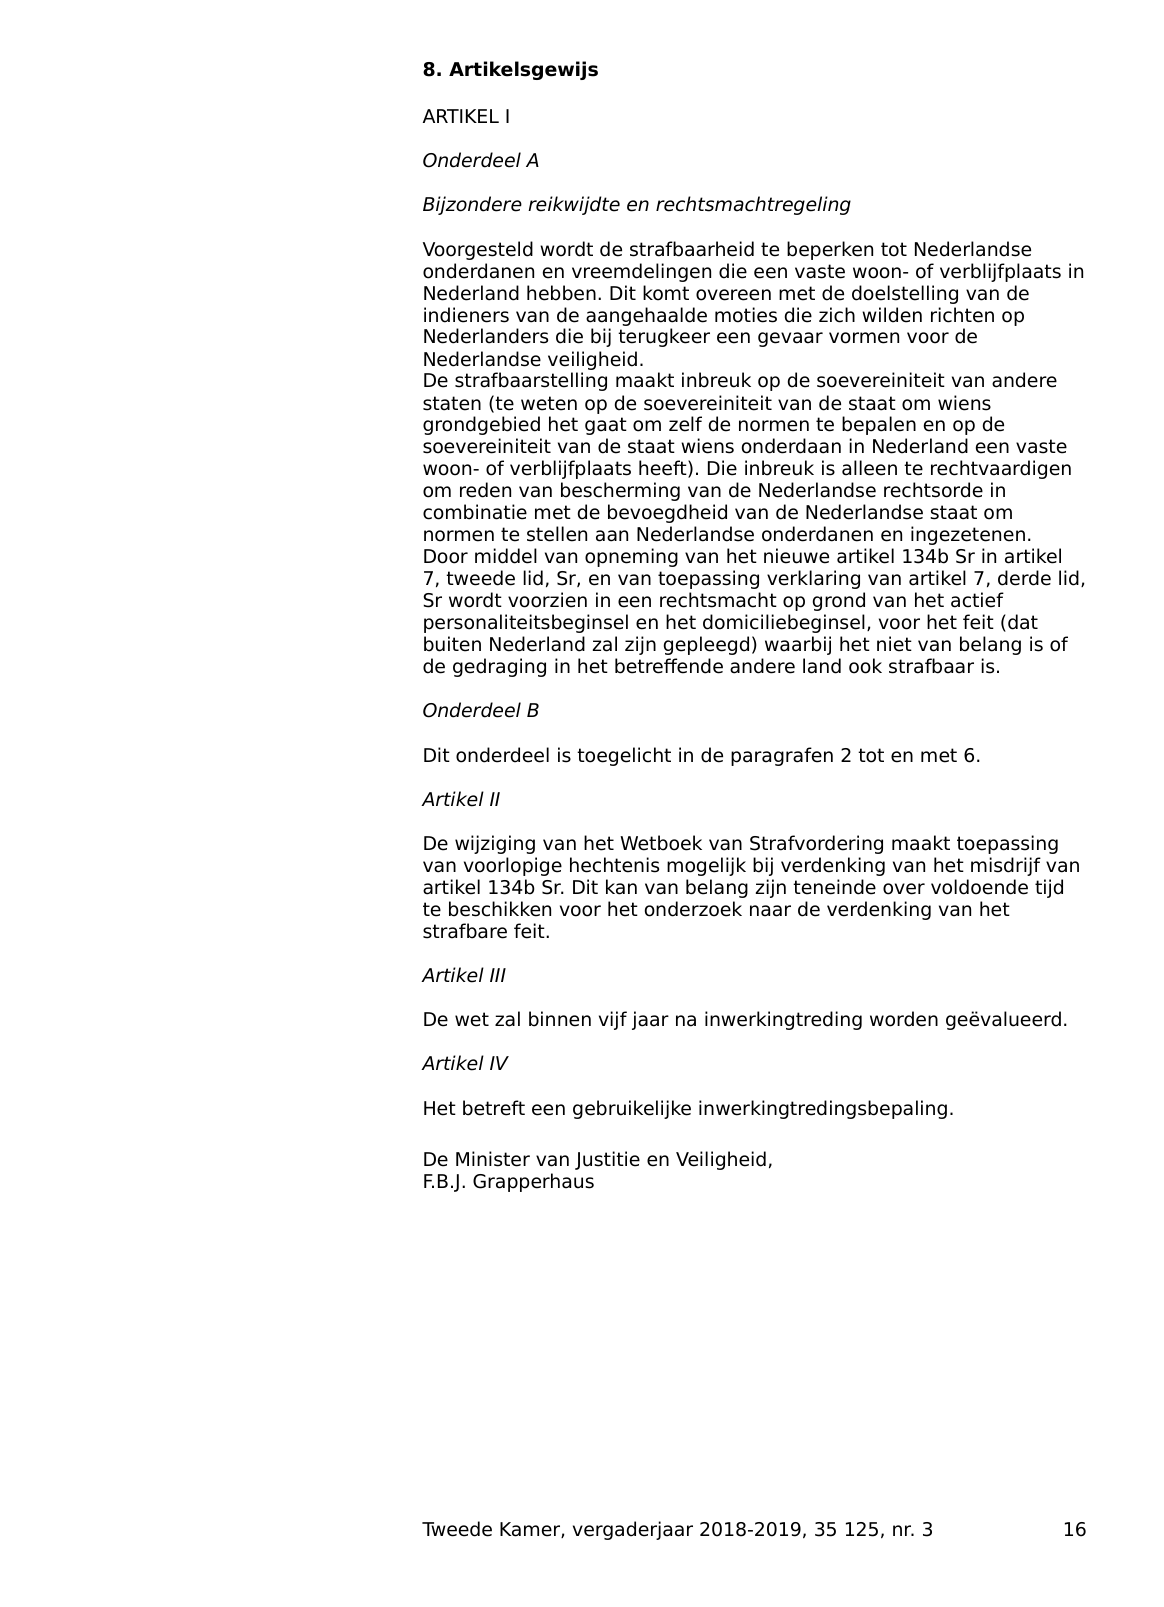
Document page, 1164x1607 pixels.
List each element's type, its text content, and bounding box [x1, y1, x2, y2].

text De wijziging van het Wetboek van Strafvordering maakt toepassing van voorlopige hechtenis mogelijk bij verdenking van het misdrijf van artikel 134b Sr. Dit kan van belang zijn teneinde over voldoende tijd te beschikken voor het onderzoek naar de verdenking van het strafbare feit. [422, 833, 1087, 943]
subtitle Onderdeel B [422, 700, 1087, 722]
text Dit onderdeel is toegelicht in de paragrafen 2 tot en met 6. [422, 744, 1087, 766]
subtitle Artikel III [422, 965, 1087, 987]
subtitle 8. Artikelsgewijs [422, 59, 1087, 81]
text De Minister van Justitie en Veiligheid, F.B.J. Grapperhaus [422, 1149, 1087, 1193]
subtitle ARTIKEL I [422, 106, 1087, 128]
text De wet zal binnen vijf jaar na inwerkingtreding worden geëvalueerd. [422, 1009, 1087, 1031]
subtitle Artikel IV [422, 1053, 1087, 1075]
text Voorgesteld wordt de strafbaarheid te beperken tot Nederlandse onderdanen en vreemdelingen die een vaste woon- of verblijfplaats in Nederland hebben. Dit komt overeen met de doelstelling van de indieners van de aangehaalde moties die zich wilden richten op Nederlanders die bij terugkeer een gevaar vormen voor de Nederlandse veiligheid. [422, 238, 1087, 370]
text Het betreft een gebruikelijke inwerkingtredingsbepaling. [422, 1097, 1087, 1119]
text De strafbaarstelling maakt inbreuk op de soevereiniteit van andere staten (te weten op de soevereiniteit van de staat om wiens grondgebied het gaat om zelf de normen te bepalen en op de soevereiniteit van de staat wiens onderdaan in Nederland een vaste woon- of verblijfplaats heeft). Die inbreuk is alleen te rechtvaardigen om reden van bescherming van de Nederlandse rechtsorde in combinatie met de bevoegdheid van de Nederlandse staat om normen te stellen aan Nederlandse onderdanen en ingezetenen. [422, 370, 1087, 546]
subtitle Bijzondere reikwijdte en rechtsmachtregeling [422, 194, 1087, 216]
text Door middel van opneming van het nieuwe artikel 134b Sr in artikel 7, tweede lid, Sr, en van toepassing verklaring van artikel 7, derde lid, Sr wordt voorzien in een rechtsmacht op grond van het actief personaliteitsbeginsel en het domiciliebeginsel, voor het feit (dat buiten Nederland zal zijn gepleegd) waarbij het niet van belang is of de gedraging in het betreffende andere land ook strafbaar is. [422, 546, 1087, 678]
subtitle Artikel II [422, 789, 1087, 811]
subtitle Onderdeel A [422, 150, 1087, 172]
